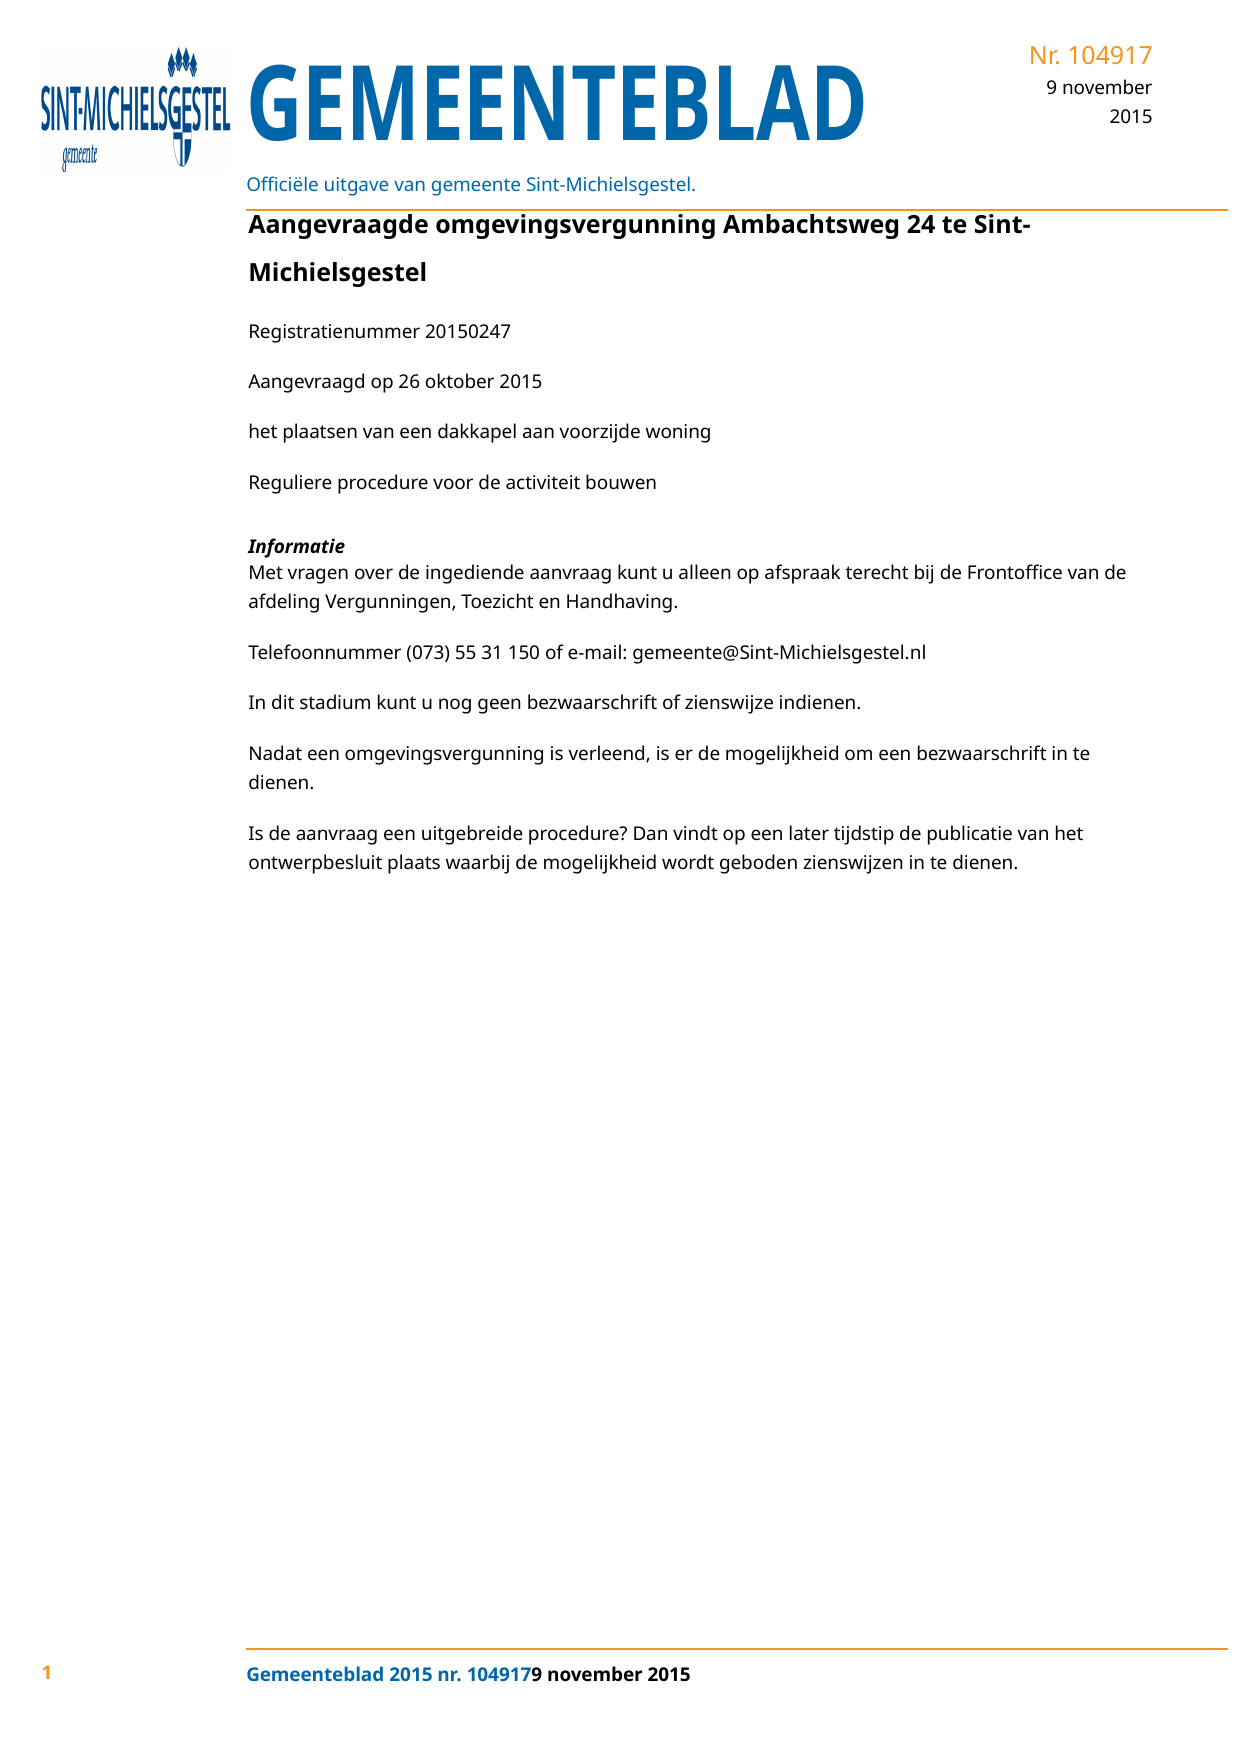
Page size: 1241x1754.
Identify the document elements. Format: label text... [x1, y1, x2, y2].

text Nadat een omgevingsvergunning is verleend, is er de mogelijkheid om een bezwaarschrift in te dienen. [248, 740, 1152, 795]
text Telefoonnummer (073) 55 31 150 of e-mail: gemeente@Sint-Michielsgestel.nl [248, 639, 1152, 664]
text Met vragen over de ingediende aanvraag kunt u alleen op afspraak terecht bij de Frontoffice van de afdeling Vergunningen, Toezicht en Handhaving. [248, 559, 1152, 614]
text In dit stadium kunt u nog geen bezwaarschrift of zienswijze indienen. [248, 689, 1152, 715]
text Informatie [248, 533, 1152, 559]
text Registratienummer 20150247 [248, 318, 1152, 344]
text Aangevraagd op 26 oktober 2015 [248, 368, 1152, 394]
text Aangevraagde omgevingsvergunning Ambachtsweg 24 te Sint-Michielsgestel [248, 211, 1152, 288]
picture [41, 47, 231, 172]
text Reguliere procedure voor de activiteit bouwen [248, 469, 1152, 495]
text Is de aanvraag een uitgebreide procedure? Dan vindt op een later tijdstip de publicatie van het ontwerpbesluit plaats waarbij de mogelijkheid wordt geboden zienswijzen in te dienen. [248, 820, 1152, 875]
text het plaatsen van een dakkapel aan voorzijde woning [248, 419, 1152, 444]
